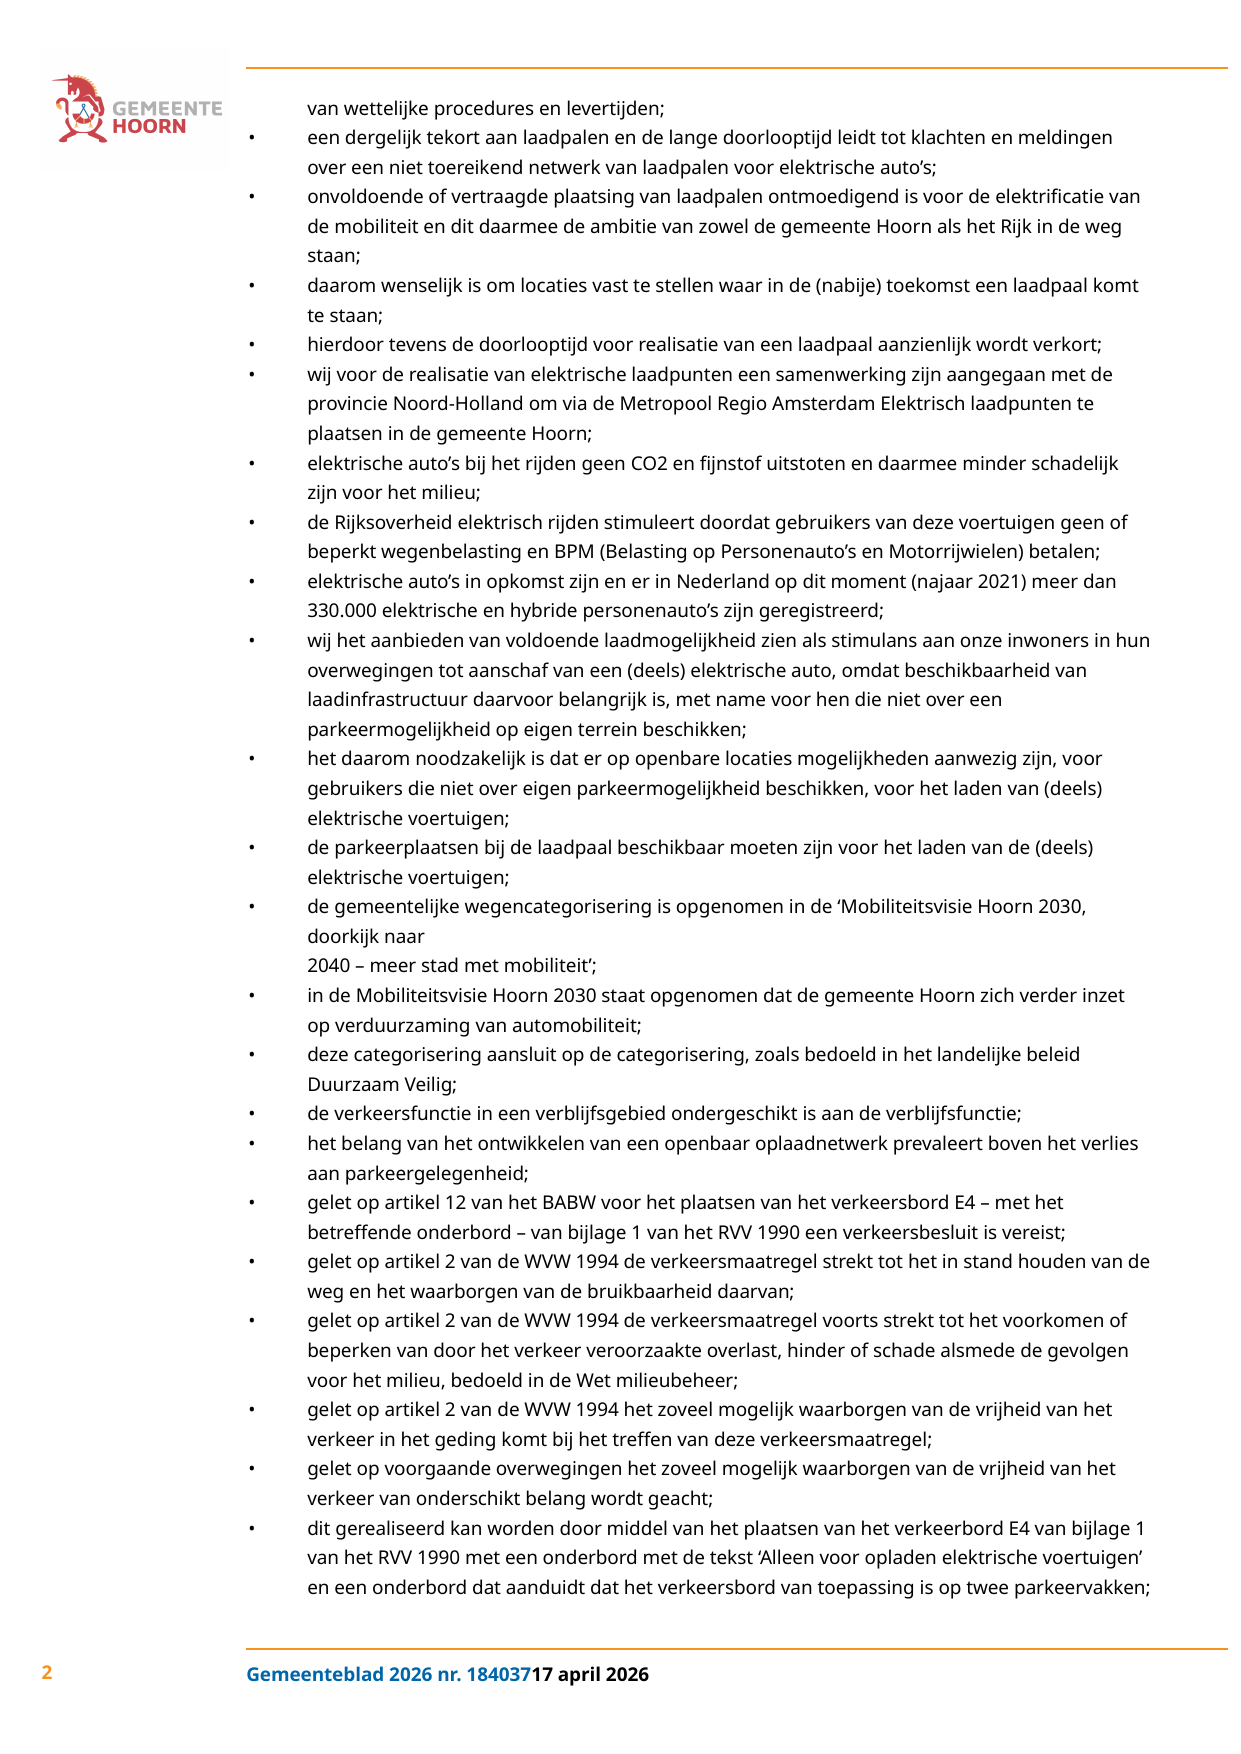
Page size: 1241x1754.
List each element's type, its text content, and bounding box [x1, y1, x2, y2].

list het daarom noodzakelijk is dat er op openbare locaties mogelijkheden aanwezig zijn, voor gebruikers die niet over eigen parkeermogelijkheid beschikken, voor het laden van (deels) elektrische voertuigen; [248, 746, 1152, 831]
list elektrische auto’s in opkomst zijn en er in Nederland op dit moment (najaar 2021) meer dan 330.000 elektrische en hybride personenauto’s zijn geregistreerd; [248, 568, 1152, 623]
list wij het aanbieden van voldoende laadmogelijkheid zien als stimulans aan onze inwoners in hun overwegingen tot aanschaf van een (deels) elektrische auto, omdat beschikbaarheid van laadinfrastructuur daarvoor belangrijk is, met name voor hen die niet over een parkeermogelijkheid op eigen terrein beschikken; [248, 627, 1152, 742]
list de Rijksoverheid elektrisch rijden stimuleert doordat gebruikers van deze voertuigen geen of beperkt wegenbelasting en BPM (Belasting op Personenauto’s en Motorrijwielen) betalen; [248, 509, 1152, 564]
list gelet op artikel 2 van de WVW 1994 de verkeersmaatregel strekt tot het in stand houden van de weg en het waarborgen van de bruikbaarheid daarvan; [248, 1248, 1152, 1304]
list wij voor de realisatie van elektrische laadpunten een samenwerking zijn aangegaan met de provincie Noord-Holland om via de Metropool Regio Amsterdam Elektrisch laadpunten te plaatsen in de gemeente Hoorn; [248, 361, 1152, 446]
list 2040 – meer stad met mobiliteit’; [248, 953, 1152, 978]
list de parkeerplaatsen bij de laadpaal beschikbaar moeten zijn voor het laden van de (deels) elektrische voertuigen; [248, 834, 1152, 890]
list elektrische auto’s bij het rijden geen CO2 en fijnstof uitstoten en daarmee minder schadelijk zijn voor het milieu; [248, 450, 1152, 505]
list onvoldoende of vertraagde plaatsing van laadpalen ontmoedigend is voor de elektrificatie van de mobiliteit en dit daarmee de ambitie van zowel de gemeente Hoorn als het Rijk in de weg staan; [248, 183, 1152, 268]
list in de Mobiliteitsvisie Hoorn 2030 staat opgenomen dat de gemeente Hoorn zich verder inzet op verduurzaming van automobiliteit; [248, 982, 1152, 1038]
list gelet op artikel 12 van het BABW voor het plaatsen van het verkeersbord E4 – met het betreffende onderbord – van bijlage 1 van het RVV 1990 een verkeersbesluit is vereist; [248, 1189, 1152, 1245]
list een dergelijk tekort aan laadpalen en de lange doorlooptijd leidt tot klachten en meldingen over een niet toereikend netwerk van laadpalen voor elektrische auto’s; [248, 124, 1152, 180]
list daarom wenselijk is om locaties vast te stellen waar in de (nabije) toekomst een laadpaal komt te staan; [248, 272, 1152, 328]
list gelet op artikel 2 van de WVW 1994 de verkeersmaatregel voorts strekt tot het voorkomen of beperken van door het verkeer veroorzaakte overlast, hinder of schade alsmede de gevolgen voor het milieu, bedoeld in de Wet milieubeheer; [248, 1308, 1152, 1393]
list de verkeersfunctie in een verblijfsgebied ondergeschikt is aan de verblijfsfunctie; [248, 1101, 1152, 1126]
list de gemeentelijke wegencategorisering is opgenomen in de ‘Mobiliteitsvisie Hoorn 2030, doorkijk naar [248, 893, 1152, 949]
list dit gerealiseerd kan worden door middel van het plaatsen van het verkeerbord E4 van bijlage 1 van het RVV 1990 met een onderbord met de tekst ‘Alleen voor opladen elektrische voertuigen’ en een onderbord dat aanduidt dat het verkeersbord van toepassing is op twee parkeervakken; [248, 1515, 1152, 1600]
list van wettelijke procedures en levertijden; [248, 95, 1152, 121]
list hierdoor tevens de doorlooptijd voor realisatie van een laadpaal aanzienlijk wordt verkort; [248, 331, 1152, 357]
list gelet op artikel 2 van de WVW 1994 het zoveel mogelijk waarborgen van de vrijheid van het verkeer in het geding komt bij het treffen van deze verkeersmaatregel; [248, 1396, 1152, 1452]
picture [41, 47, 231, 172]
list het belang van het ontwikkelen van een openbaar oplaadnetwerk prevaleert boven het verlies aan parkeergelegenheid; [248, 1130, 1152, 1186]
list gelet op voorgaande overwegingen het zoveel mogelijk waarborgen van de vrijheid van het verkeer van onderschikt belang wordt geacht; [248, 1456, 1152, 1511]
list deze categorisering aansluit op de categorisering, zoals bedoeld in het landelijke beleid Duurzaam Veilig; [248, 1041, 1152, 1097]
